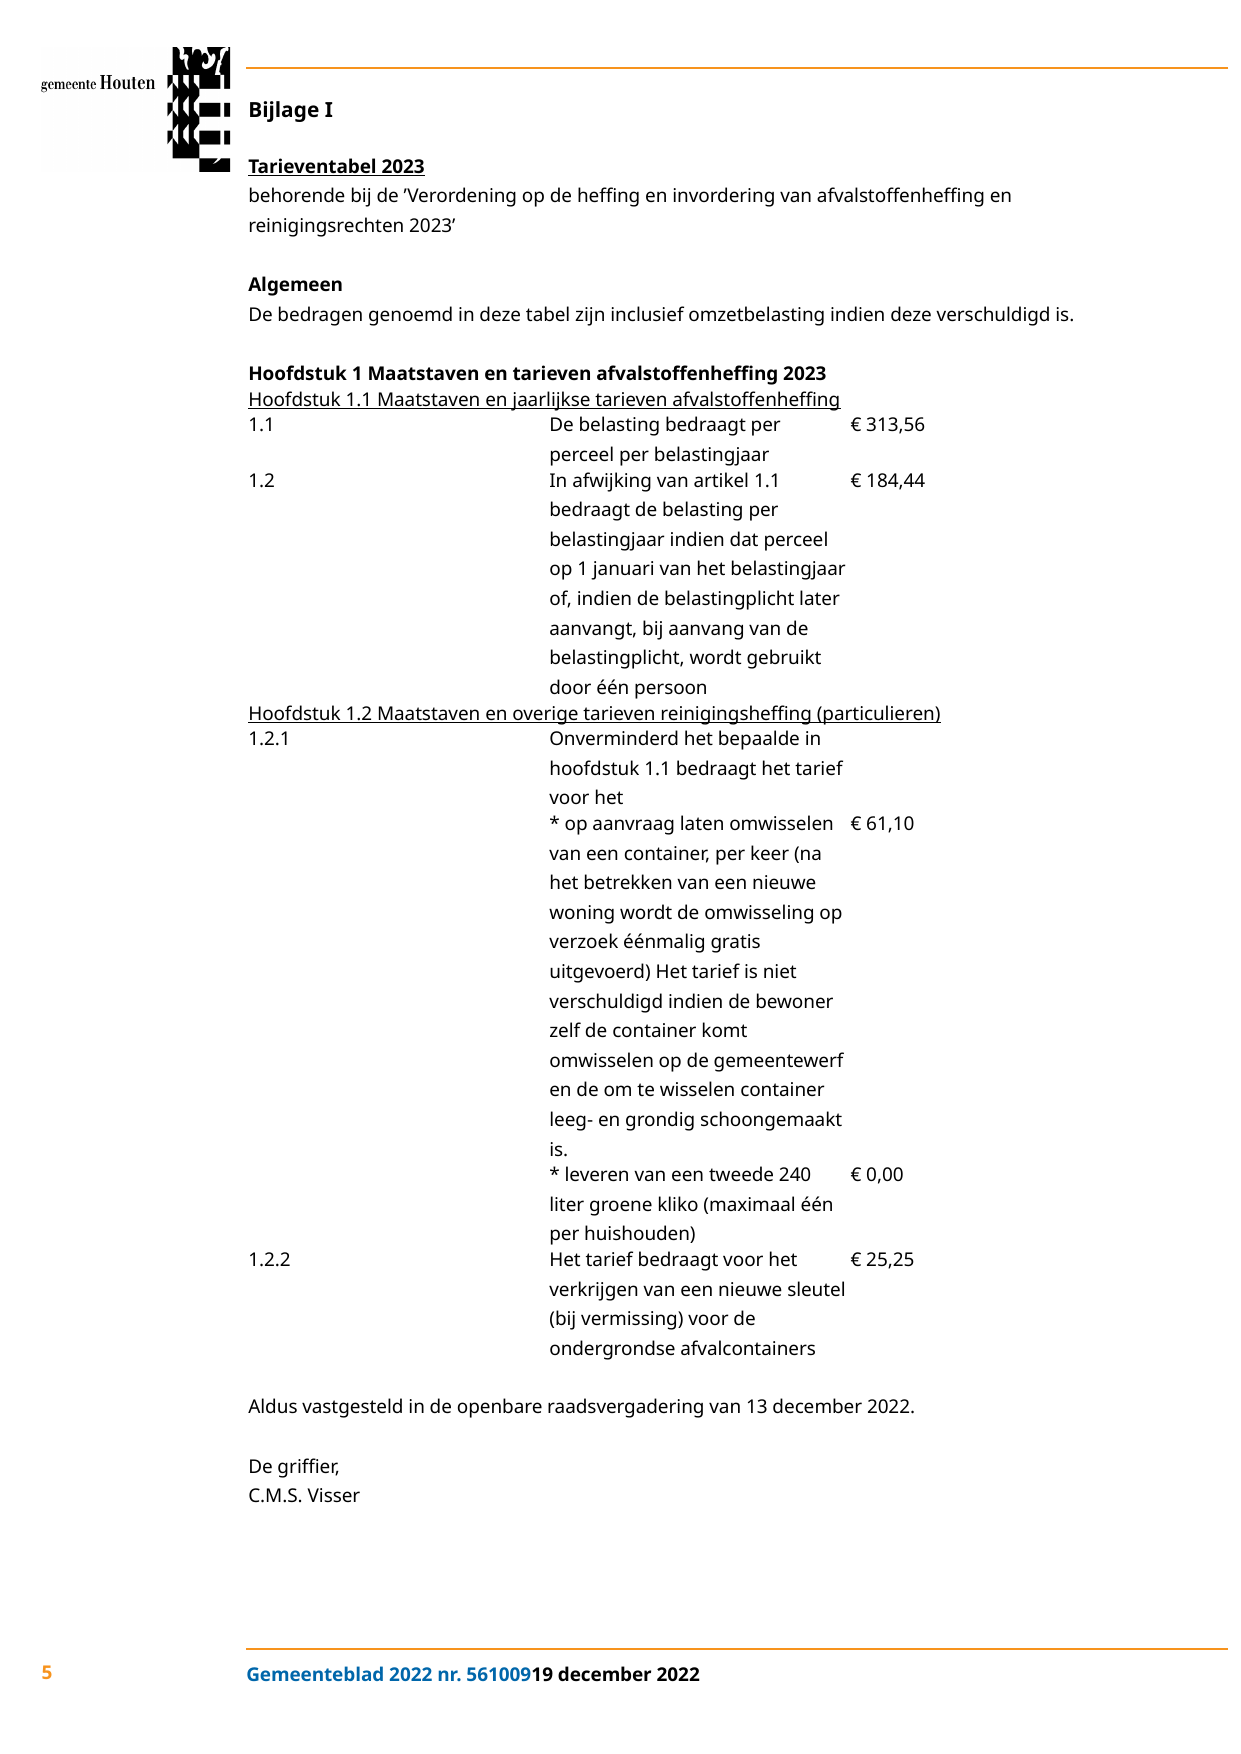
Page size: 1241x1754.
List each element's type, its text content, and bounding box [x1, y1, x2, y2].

table_cell De belasting bedraagt per perceel per belastingjaar [549, 412, 850, 467]
table_cell Het tarief bedraagt voor het verkrijgen van een nieuwe sleutel (bij vermissing) voor de ondergrondse afvalcontainers [549, 1246, 850, 1361]
table_cell [850, 725, 1152, 810]
table_cell € 0,00 [850, 1161, 1152, 1246]
table_cell € 313,56 [850, 412, 1152, 467]
text Bijlage I [248, 95, 1152, 123]
text De griffier, [248, 1453, 1152, 1478]
table_header Hoofdstuk 1 Maatstaven en tarieven afvalstoffenheffing 2023 [248, 360, 1152, 386]
text Tarieventabel 2023 [248, 153, 1152, 179]
text Aldus vastgesteld in de openbare raadsvergadering van 13 december 2022. [248, 1394, 1152, 1419]
picture [41, 47, 231, 172]
table_cell 1.2 [248, 467, 549, 700]
table_cell Hoofdstuk 1.1 Maatstaven en jaarlijkse tarieven afvalstoffenheffing [248, 386, 1152, 412]
table_cell € 61,10 [850, 810, 1152, 1161]
table_cell * op aanvraag laten omwisselen van een container, per keer (na het betrekken van een nieuwe woning wordt de omwisseling op verzoek éénmalig gratis uitgevoerd) Het tarief is niet verschuldigd indien de bewoner zelf de container komt omwisselen op de gemeentewerf en de om te wisselen container leeg- en grondig schoongemaakt is. [549, 810, 850, 1161]
table_cell * leveren van een tweede 240 liter groene kliko (maximaal één per huishouden) [549, 1161, 850, 1246]
table_cell € 25,25 [850, 1246, 1152, 1361]
table_cell Onverminderd het bepaalde in hoofdstuk 1.1 bedraagt het tarief voor het [549, 725, 850, 810]
table_cell In afwijking van artikel 1.1 bedraagt de belasting per belastingjaar indien dat perceel op 1 januari van het belastingjaar of, indien de belastingplicht later aanvangt, bij aanvang van de belastingplicht, wordt gebruikt door één persoon [549, 467, 850, 700]
table_cell Hoofdstuk 1.2 Maatstaven en overige tarieven reinigingsheffing (particulieren) [248, 700, 1152, 725]
table_cell 1.2.2 [248, 1246, 549, 1361]
text De bedragen genoemd in deze tabel zijn inclusief omzetbelasting indien deze verschuldigd is. [248, 301, 1152, 327]
text C.M.S. Visser [248, 1482, 1152, 1508]
table_cell € 184,44 [850, 467, 1152, 700]
table_cell 1.1 [248, 412, 549, 467]
table_cell 1.2.1 [248, 725, 549, 1246]
text Algemeen [248, 271, 1152, 297]
text behorende bij de ’Verordening op de heffing en invordering van afvalstoffenheffing en reinigingsrechten 2023’ [248, 182, 1152, 238]
